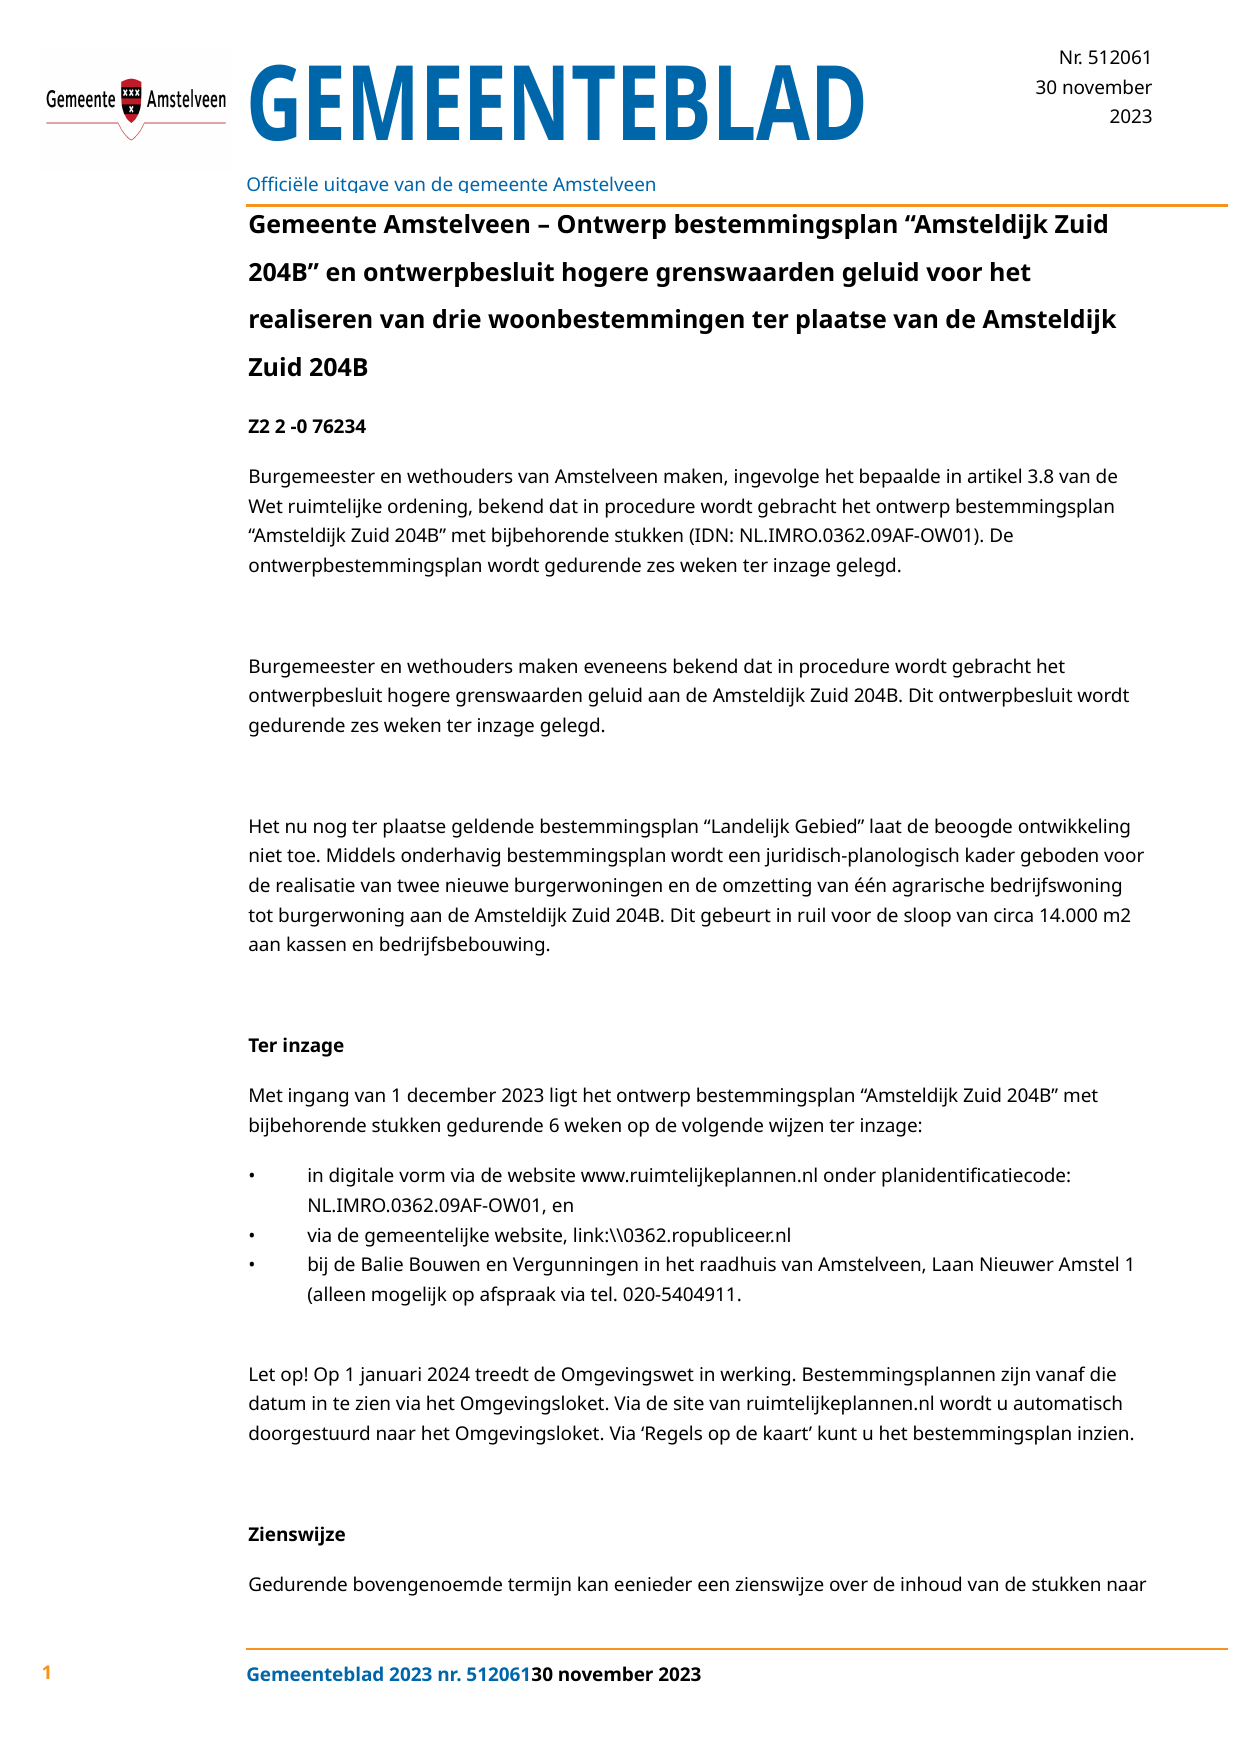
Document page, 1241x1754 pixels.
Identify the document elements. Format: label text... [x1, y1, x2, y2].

picture [41, 47, 231, 172]
text Z2 2 -0 76234 [248, 413, 1152, 439]
text Het nu nog ter plaatse geldende bestemmingsplan “Landelijk Gebied” laat de beoogde ontwikkeling niet toe. Middels onderhavig bestemmingsplan wordt een juridisch-planologisch kader geboden voor de realisatie van twee nieuwe burgerwoningen en de omzetting van één agrarische bedrijfswoning tot burgerwoning aan de Amsteldijk Zuid 204B. Dit gebeurt in ruil voor de sloop van circa 14.000 m2 aan kassen en bedrijfsbebouwing. [248, 813, 1152, 957]
text Met ingang van 1 december 2023 ligt het ontwerp bestemmingsplan “Amsteldijk Zuid 204B” met bijbehorende stukken gedurende 6 weken op de volgende wijzen ter inzage: [248, 1083, 1152, 1138]
list via de gemeentelijke website, link:\\0362.ropubliceer.nl [248, 1222, 1152, 1248]
text Burgemeester en wethouders maken eveneens bekend dat in procedure wordt gebracht het ontwerpbesluit hogere grenswaarden geluid aan de Amsteldijk Zuid 204B. Dit ontwerpbesluit wordt gedurende zes weken ter inzage gelegd. [248, 653, 1152, 738]
text Gemeente Amstelveen – Ontwerp bestemmingsplan “Amsteldijk Zuid 204B” en ontwerpbesluit hogere grenswaarden geluid voor het realiseren van drie woonbestemmingen ter plaatse van de Amsteldijk Zuid 204B [248, 207, 1152, 384]
text Gedurende bovengenoemde termijn kan eenieder een zienswijze over de inhoud van de stukken naar [248, 1571, 1152, 1597]
text Ter inzage [248, 1032, 1152, 1058]
list in digitale vorm via de website www.ruimtelijkeplannen.nl onder planidentificatiecode: [248, 1163, 1152, 1188]
list NL.IMRO.0362.09AF-OW01, en [248, 1192, 1152, 1218]
text Let op! Op 1 januari 2024 treedt de Omgevingswet in werking. Bestemmingsplannen zijn vanaf die datum in te zien via het Omgevingsloket. Via de site van ruimtelijkeplannen.nl wordt u automatisch doorgestuurd naar het Omgevingsloket. Via ‘Regels op de kaart’ kunt u het bestemmingsplan inzien. [248, 1361, 1152, 1446]
text Burgemeester en wethouders van Amstelveen maken, ingevolge het bepaalde in artikel 3.8 van de Wet ruimtelijke ordening, bekend dat in procedure wordt gebracht het ontwerp bestemmingsplan “Amsteldijk Zuid 204B” met bijbehorende stukken (IDN: NL.IMRO.0362.09AF-OW01). De ontwerpbestemmingsplan wordt gedurende zes weken ter inzage gelegd. [248, 463, 1152, 578]
text Zienswijze [248, 1521, 1152, 1547]
list bij de Balie Bouwen en Vergunningen in het raadhuis van Amstelveen, Laan Nieuwer Amstel 1 (alleen mogelijk op afspraak via tel. 020-5404911. [248, 1251, 1152, 1307]
